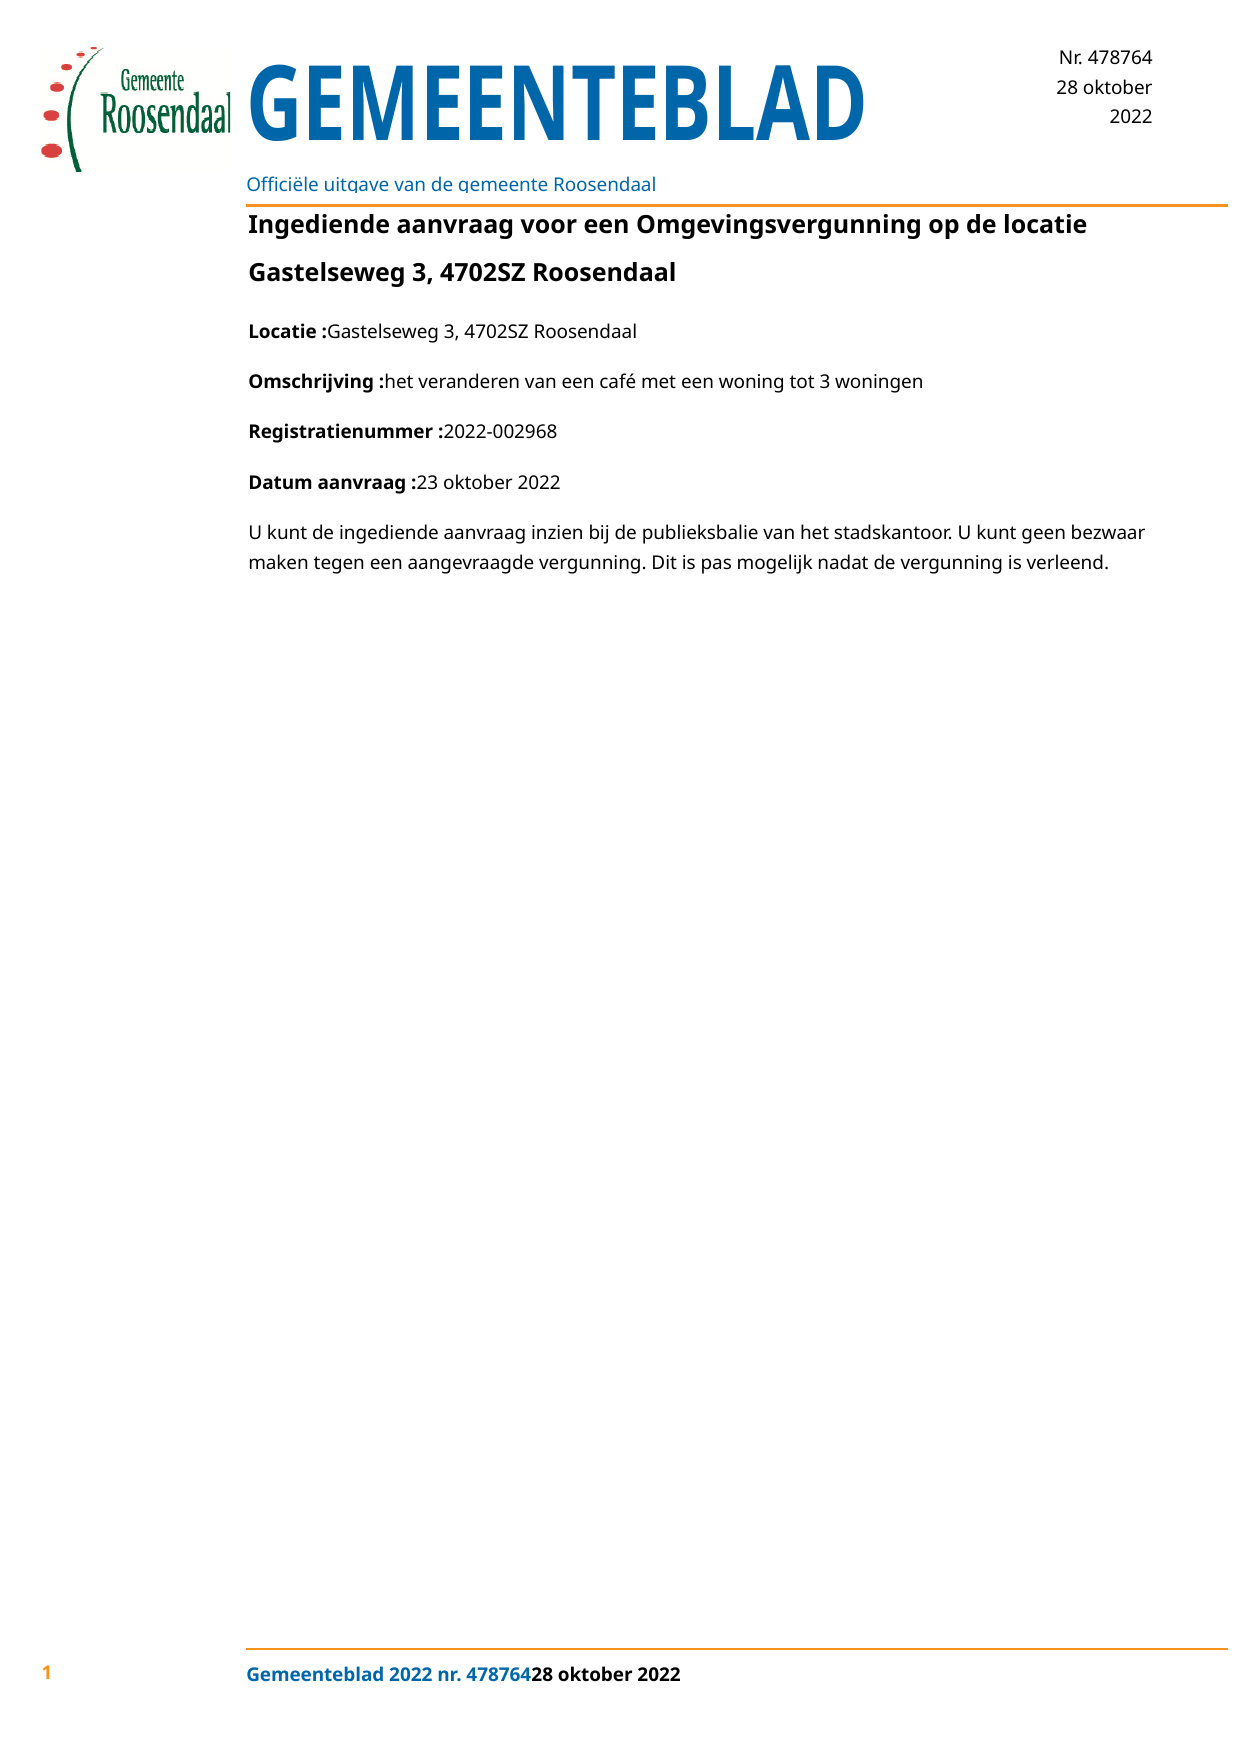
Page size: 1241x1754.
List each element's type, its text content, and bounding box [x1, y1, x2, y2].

picture [41, 47, 231, 172]
text U kunt de ingediende aanvraag inzien bij de publieksbalie van het stadskantoor. U kunt geen bezwaar maken tegen een aangevraagde vergunning. Dit is pas mogelijk nadat de vergunning is verleend. [248, 519, 1152, 575]
text Datum aanvraag :23 oktober 2022 [248, 469, 1152, 495]
text Locatie :Gastelseweg 3, 4702SZ Roosendaal [248, 318, 1152, 344]
text Omschrijving :het veranderen van een café met een woning tot 3 woningen [248, 368, 1152, 394]
text Registratienummer :2022-002968 [248, 419, 1152, 444]
text Ingediende aanvraag voor een Omgevingsvergunning op de locatie Gastelseweg 3, 4702SZ Roosendaal [248, 207, 1152, 288]
